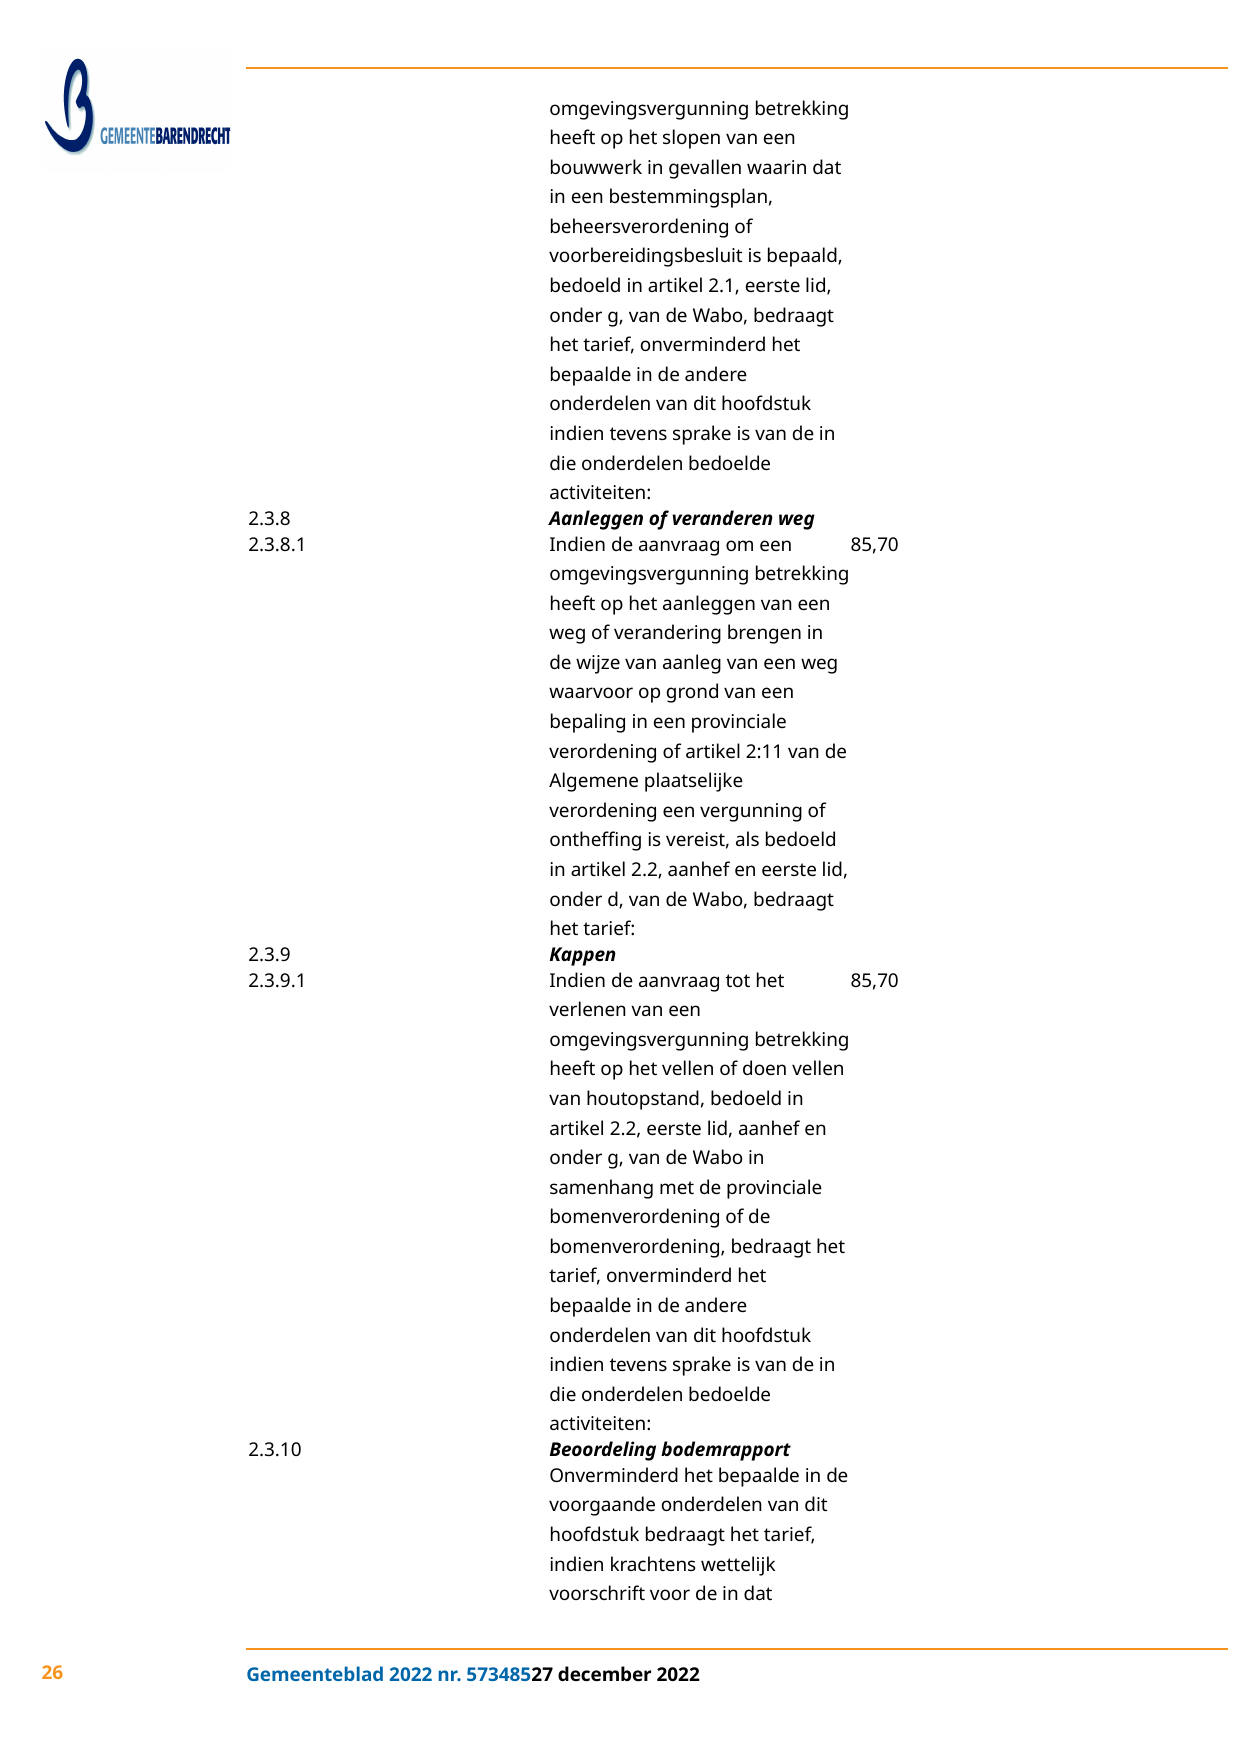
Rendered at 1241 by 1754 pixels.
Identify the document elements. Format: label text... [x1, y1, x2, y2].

table_cell [248, 1462, 549, 1606]
table_cell 85,70 [850, 967, 1152, 1436]
table_cell [850, 95, 1152, 505]
table_cell omgevingsvergunning betrekking heeft op het slopen van een bouwwerk in gevallen waarin dat in een bestemmingsplan, beheersverordening of voorbereidingsbesluit is bepaald, bedoeld in artikel 2.1, eerste lid, onder g, van de Wabo, bedraagt het tarief, onverminderd het bepaalde in de andere onderdelen van dit hoofdstuk indien tevens sprake is van de in die onderdelen bedoelde activiteiten: [549, 95, 850, 505]
table_cell 2.3.10 [248, 1436, 549, 1462]
table_cell 2.3.8.1 [248, 531, 549, 941]
table_cell 2.3.8 [248, 505, 549, 531]
table_cell 2.3.9 [248, 941, 549, 967]
table_cell Aanleggen of veranderen weg [549, 505, 850, 531]
table_cell Indien de aanvraag tot het verlenen van een omgevingsvergunning betrekking heeft op het vellen of doen vellen van houtopstand, bedoeld in artikel 2.2, eerste lid, aanhef en onder g, van de Wabo in samenhang met de provinciale bomenverordening of de bomenverordening, bedraagt het tarief, onverminderd het bepaalde in de andere onderdelen van dit hoofdstuk indien tevens sprake is van de in die onderdelen bedoelde activiteiten: [549, 967, 850, 1436]
table_cell [248, 95, 549, 505]
table_cell [850, 1462, 1152, 1606]
table_cell [850, 941, 1152, 967]
table_cell [850, 505, 1152, 531]
table_cell [850, 1436, 1152, 1462]
table_cell 85,70 [850, 531, 1152, 941]
table_cell Indien de aanvraag om een omgevingsvergunning betrekking heeft op het aanleggen van een weg of verandering brengen in de wijze van aanleg van een weg waarvoor op grond van een bepaling in een provinciale verordening of artikel 2:11 van de Algemene plaatselijke verordening een vergunning of ontheffing is vereist, als bedoeld in artikel 2.2, aanhef en eerste lid, onder d, van de Wabo, bedraagt het tarief: [549, 531, 850, 941]
table_cell Beoordeling bodemrapport [549, 1436, 850, 1462]
picture [41, 47, 231, 172]
table_cell 2.3.9.1 [248, 967, 549, 1436]
table_cell Onverminderd het bepaalde in de voorgaande onderdelen van dit hoofdstuk bedraagt het tarief, indien krachtens wettelijk voorschrift voor de in dat [549, 1462, 850, 1606]
table_cell Kappen [549, 941, 850, 967]
